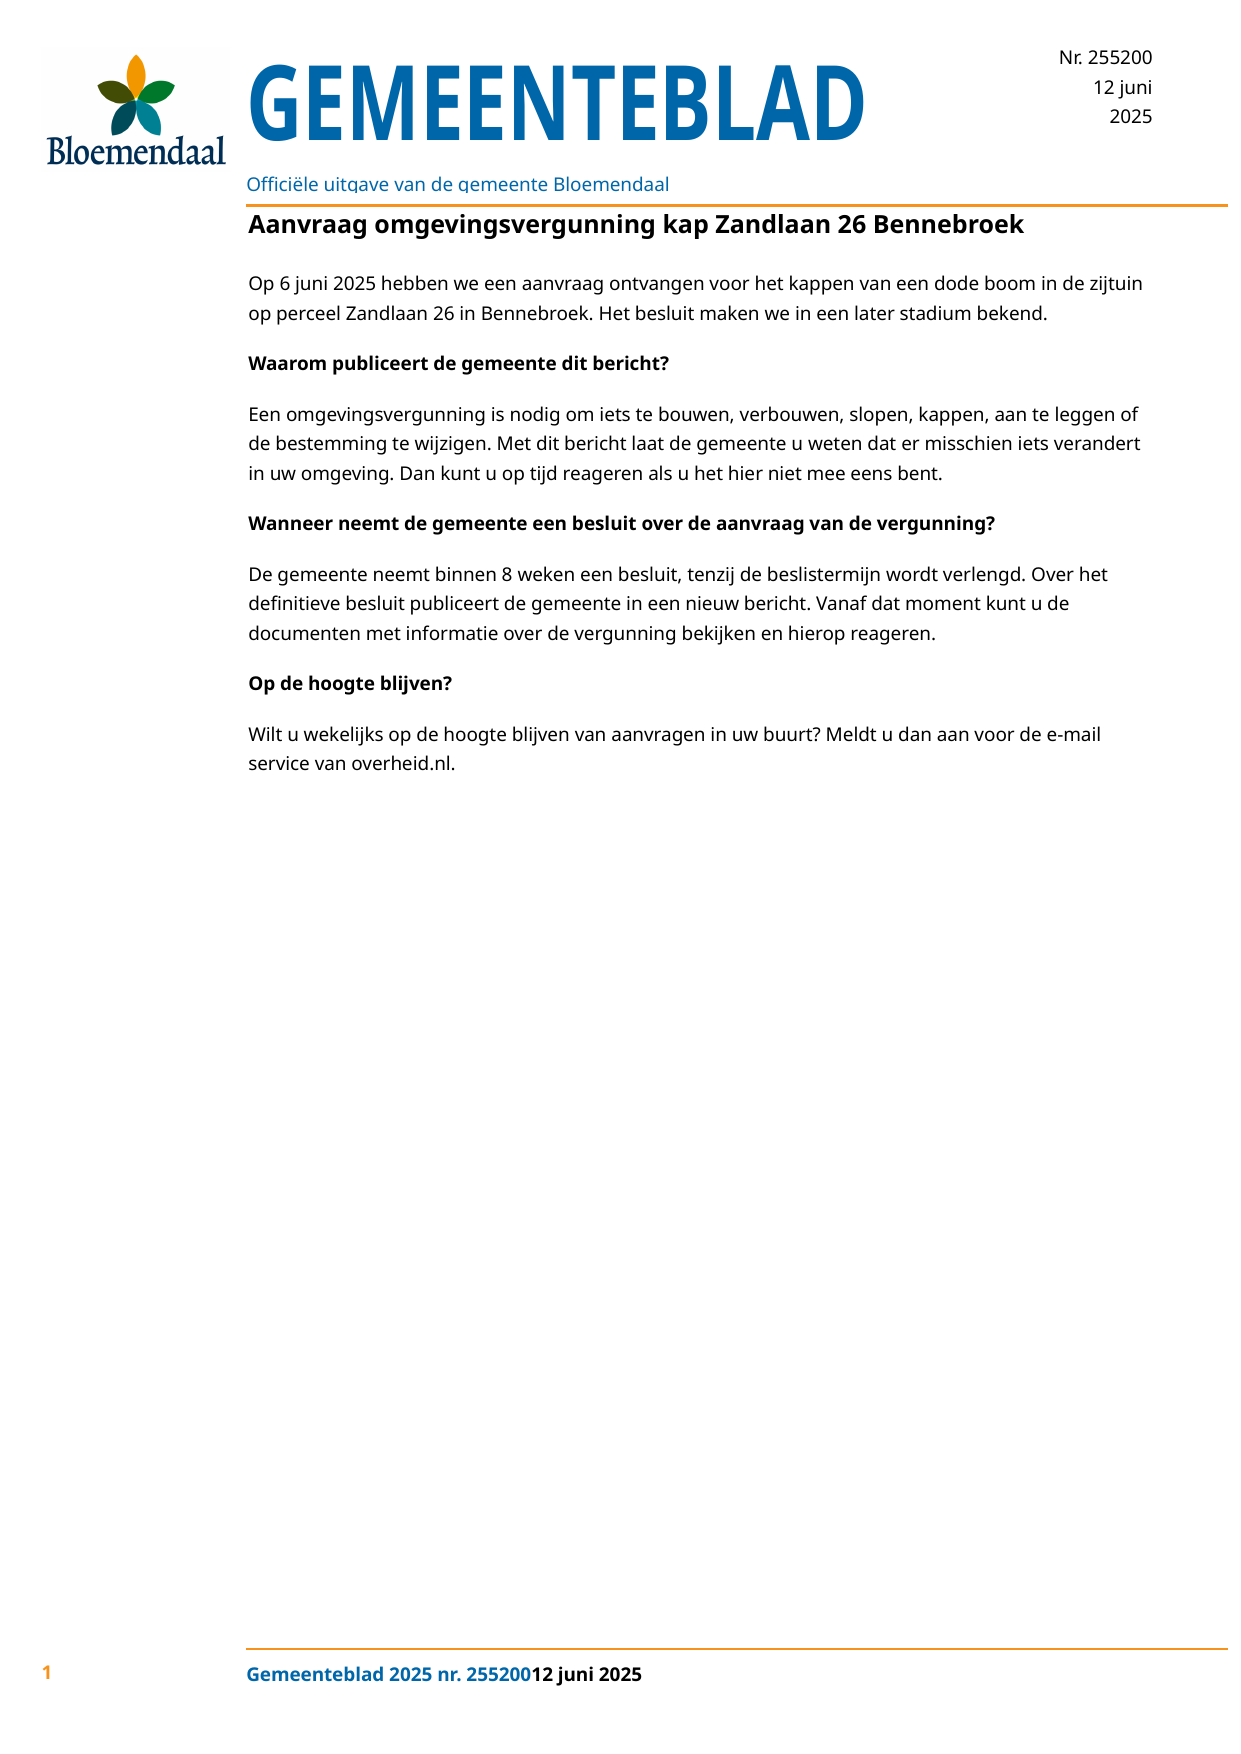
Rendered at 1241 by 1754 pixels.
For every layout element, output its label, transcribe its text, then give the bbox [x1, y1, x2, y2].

text Waarom publiceert de gemeente dit bericht? [248, 350, 1152, 376]
text Wanneer neemt de gemeente een besluit over de aanvraag van de vergunning? [248, 510, 1152, 536]
text Een omgevingsvergunning is nodig om iets te bouwen, verbouwen, slopen, kappen, aan te leggen of de bestemming te wijzigen. Met dit bericht laat de gemeente u weten dat er misschien iets verandert in uw omgeving. Dan kunt u op tijd reageren als u het hier niet mee eens bent. [248, 401, 1152, 486]
picture [41, 47, 231, 172]
text Op de hoogte blijven? [248, 670, 1152, 696]
text Aanvraag omgevingsvergunning kap Zandlaan 26 Bennebroek [248, 207, 1152, 241]
text De gemeente neemt binnen 8 weken een besluit, tenzij de beslistermijn wordt verlengd. Over het definitieve besluit publiceert de gemeente in een nieuw bericht. Vanaf dat moment kunt u de documenten met informatie over de vergunning bekijken en hierop reageren. [248, 561, 1152, 646]
text Wilt u wekelijks op de hoogte blijven van aanvragen in uw buurt? Meldt u dan aan voor de e-mail service van overheid.nl. [248, 721, 1152, 776]
text Op 6 juni 2025 hebben we een aanvraag ontvangen voor het kappen van een dode boom in de zijtuin op perceel Zandlaan 26 in Bennebroek. Het besluit maken we in een later stadium bekend. [248, 270, 1152, 326]
